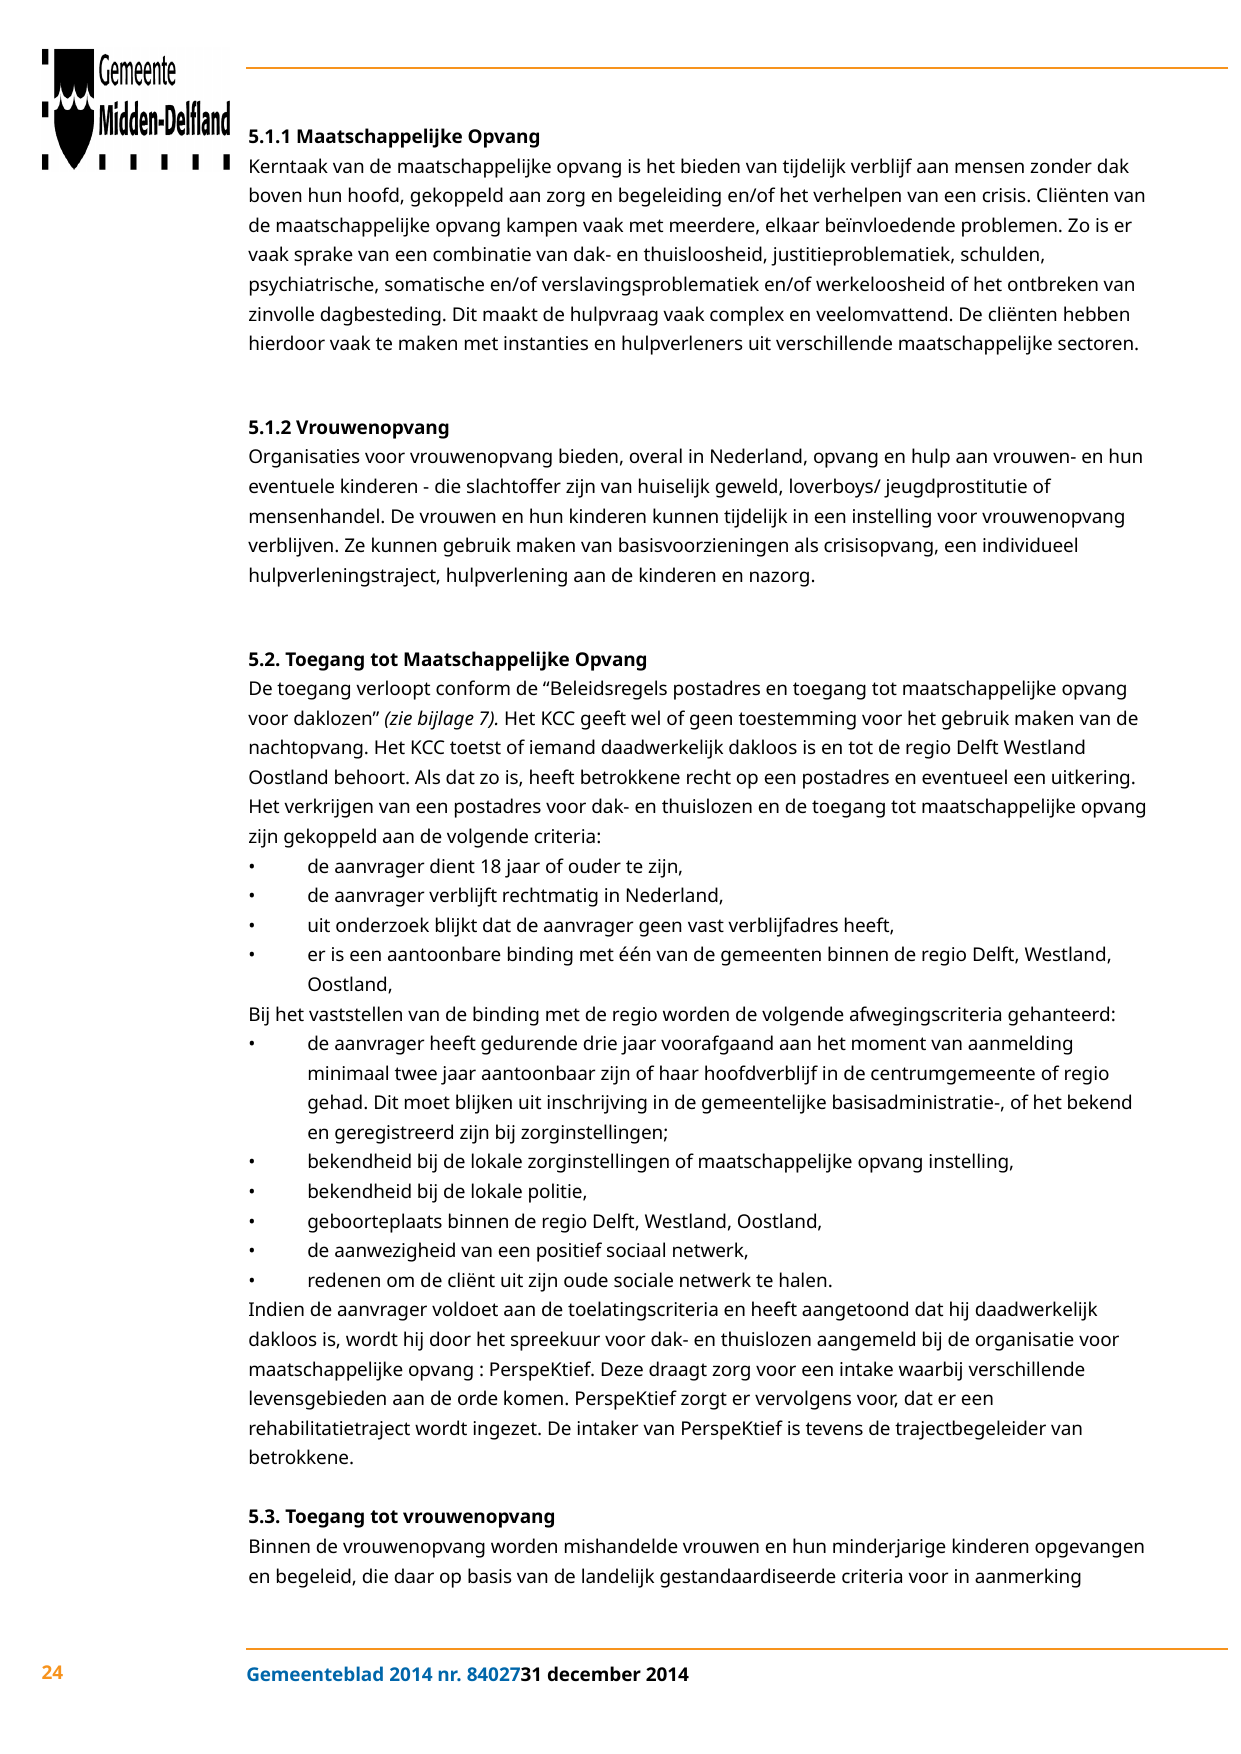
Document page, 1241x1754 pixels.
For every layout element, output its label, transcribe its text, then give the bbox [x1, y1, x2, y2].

list geboorteplaats binnen de regio Delft, Westland, Oostland, [248, 1208, 1152, 1233]
text Kerntaak van de maatschappelijke opvang is het bieden van tijdelijk verblijf aan mensen zonder dak boven hun hoofd, gekoppeld aan zorg en begeleiding en/of het verhelpen van een crisis. Cliënten van de maatschappelijke opvang kampen vaak met meerdere, elkaar beïnvloedende problemen. Zo is er vaak sprake van een combinatie van dak- en thuisloosheid, justitieproblematiek, schulden, psychiatrische, somatische en/of verslavingsproblematiek en/of werkeloosheid of het ontbreken van zinvolle dagbesteding. Dit maakt de hulpvraag vaak complex en veelomvattend. De cliënten hebben hierdoor vaak te maken met instanties en hulpverleners uit verschillende maatschappelijke sectoren. [248, 153, 1152, 356]
text 5.1.1 Maatschappelijke Opvang [248, 123, 1152, 149]
text 5.3. Toegang tot vrouwenopvang [248, 1504, 1152, 1529]
text Indien de aanvrager voldoet aan de toelatingscriteria en heeft aangetoond dat hij daadwerkelijk dakloos is, wordt hij door het spreekuur voor dak- en thuislozen aangemeld bij de organisatie voor maatschappelijke opvang : PerspeKtief. Deze draagt zorg voor een intake waarbij verschillende levensgebieden aan de orde komen. PerspeKtief zorgt er vervolgens voor, dat er een rehabilitatietraject wordt ingezet. De intaker van PerspeKtief is tevens de trajectbegeleider van betrokkene. [248, 1297, 1152, 1470]
picture [41, 47, 231, 172]
text Bij het vaststellen van de binding met de regio worden de volgende afwegingscriteria gehanteerd: [248, 1001, 1152, 1026]
list de aanvrager verblijft rechtmatig in Nederland, [248, 882, 1152, 908]
list de aanwezigheid van een positief sociaal netwerk, [248, 1237, 1152, 1263]
list bekendheid bij de lokale politie, [248, 1178, 1152, 1204]
text Binnen de vrouwenopvang worden mishandelde vrouwen en hun minderjarige kinderen opgevangen en begeleid, die daar op basis van de landelijk gestandaardiseerde criteria voor in aanmerking [248, 1533, 1152, 1588]
text Organisaties voor vrouwenopvang bieden, overal in Nederland, opvang en hulp aan vrouwen- en hun eventuele kinderen - die slachtoffer zijn van huiselijk geweld, loverboys/ jeugdprostitutie of mensenhandel. De vrouwen en hun kinderen kunnen tijdelijk in een instelling voor vrouwenopvang verblijven. Ze kunnen gebruik maken van basisvoorzieningen als crisisopvang, een individueel hulpverleningstraject, hulpverlening aan de kinderen en nazorg. [248, 444, 1152, 588]
text 5.2. Toegang tot Maatschappelijke Opvang [248, 646, 1152, 671]
text 5.1.2 Vrouwenopvang [248, 414, 1152, 440]
list uit onderzoek blijkt dat de aanvrager geen vast verblijfadres heeft, [248, 912, 1152, 938]
list bekendheid bij de lokale zorginstellingen of maatschappelijke opvang instelling, [248, 1149, 1152, 1174]
list de aanvrager heeft gedurende drie jaar voorafgaand aan het moment van aanmelding minimaal twee jaar aantoonbaar zijn of haar hoofdverblijf in de centrumgemeente of regio gehad. Dit moet blijken uit inschrijving in de gemeentelijke basisadministratie-, of het bekend en geregistreerd zijn bij zorginstellingen; [248, 1030, 1152, 1145]
list redenen om de cliënt uit zijn oude sociale netwerk te halen. [248, 1267, 1152, 1293]
text De toegang verloopt conform de “Beleidsregels postadres en toegang tot maatschappelijke opvang voor daklozen” (zie bijlage 7). Het KCC geeft wel of geen toestemming voor het gebruik maken van de nachtopvang. Het KCC toetst of iemand daadwerkelijk dakloos is en tot de regio Delft Westland Oostland behoort. Als dat zo is, heeft betrokkene recht op een postadres en eventueel een uitkering. Het verkrijgen van een postadres voor dak- en thuislozen en de toegang tot maatschappelijke opvang zijn gekoppeld aan de volgende criteria: [248, 675, 1152, 849]
list de aanvrager dient 18 jaar of ouder te zijn, [248, 853, 1152, 878]
list er is een aantoonbare binding met één van de gemeenten binnen de regio Delft, Westland, Oostland, [248, 942, 1152, 997]
